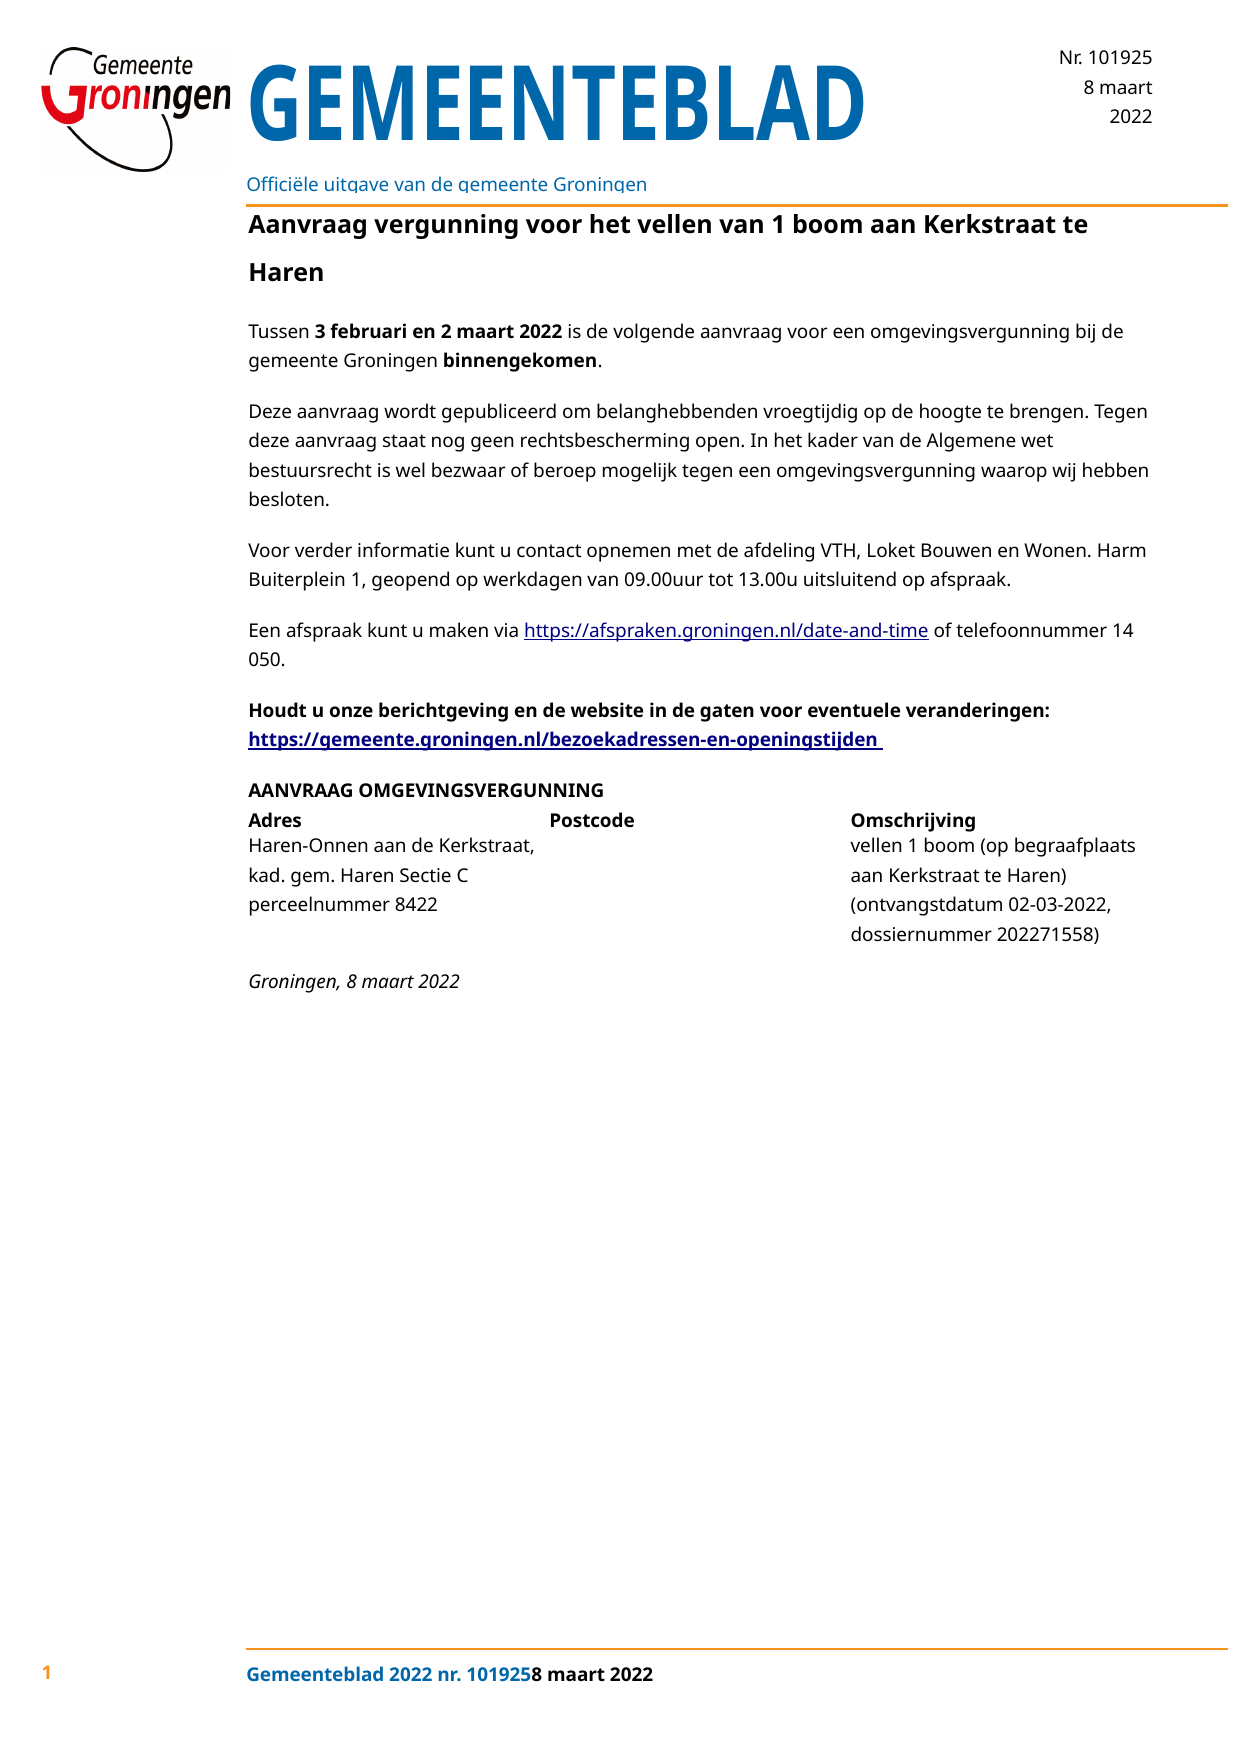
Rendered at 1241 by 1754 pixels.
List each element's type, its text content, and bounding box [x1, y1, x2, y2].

text Een afspraak kunt u maken via https://afspraken.groningen.nl/date-and-time of telefoonnummer 14 050. [248, 617, 1152, 672]
text Aanvraag vergunning voor het vellen van 1 boom aan Kerkstraat te Haren [248, 207, 1152, 288]
table_header Adres [248, 807, 549, 832]
table_header Postcode [549, 807, 850, 832]
table_cell vellen 1 boom (op begraafplaats aan Kerkstraat te Haren) (ontvangstdatum 02-03-2022, dossiernummer 202271558) [850, 833, 1152, 947]
table_cell Haren-Onnen aan de Kerkstraat, kad. gem. Haren Sectie C perceelnummer 8422 [248, 833, 549, 947]
text Tussen 3 februari en 2 maart 2022 is de volgende aanvraag voor een omgevingsvergunning bij de gemeente Groningen binnengekomen. [248, 318, 1152, 373]
text Groningen, 8 maart 2022 [248, 968, 1152, 994]
text Houdt u onze berichtgeving en de website in de gaten voor eventuele veranderingen: https://gemeente.groningen.nl/bezoekadressen-en-openingstijden [248, 697, 1152, 752]
text Deze aanvraag wordt gepubliceerd om belanghebbenden vroegtijdig op de hoogte te brengen. Tegen deze aanvraag staat nog geen rechtsbescherming open. In het kader van de Algemene wet bestuursrecht is wel bezwaar of beroep mogelijk tegen een omgevingsvergunning waarop wij hebben besloten. [248, 398, 1152, 512]
picture [41, 47, 231, 172]
table_cell [549, 833, 850, 947]
text AANVRAAG OMGEVINGSVERGUNNING [248, 777, 1152, 803]
text Voor verder informatie kunt u contact opnemen met de afdeling VTH, Loket Bouwen en Wonen. Harm Buiterplein 1, geopend op werkdagen van 09.00uur tot 13.00u uitsluitend op afspraak. [248, 537, 1152, 592]
table_header Omschrijving [850, 807, 1152, 832]
